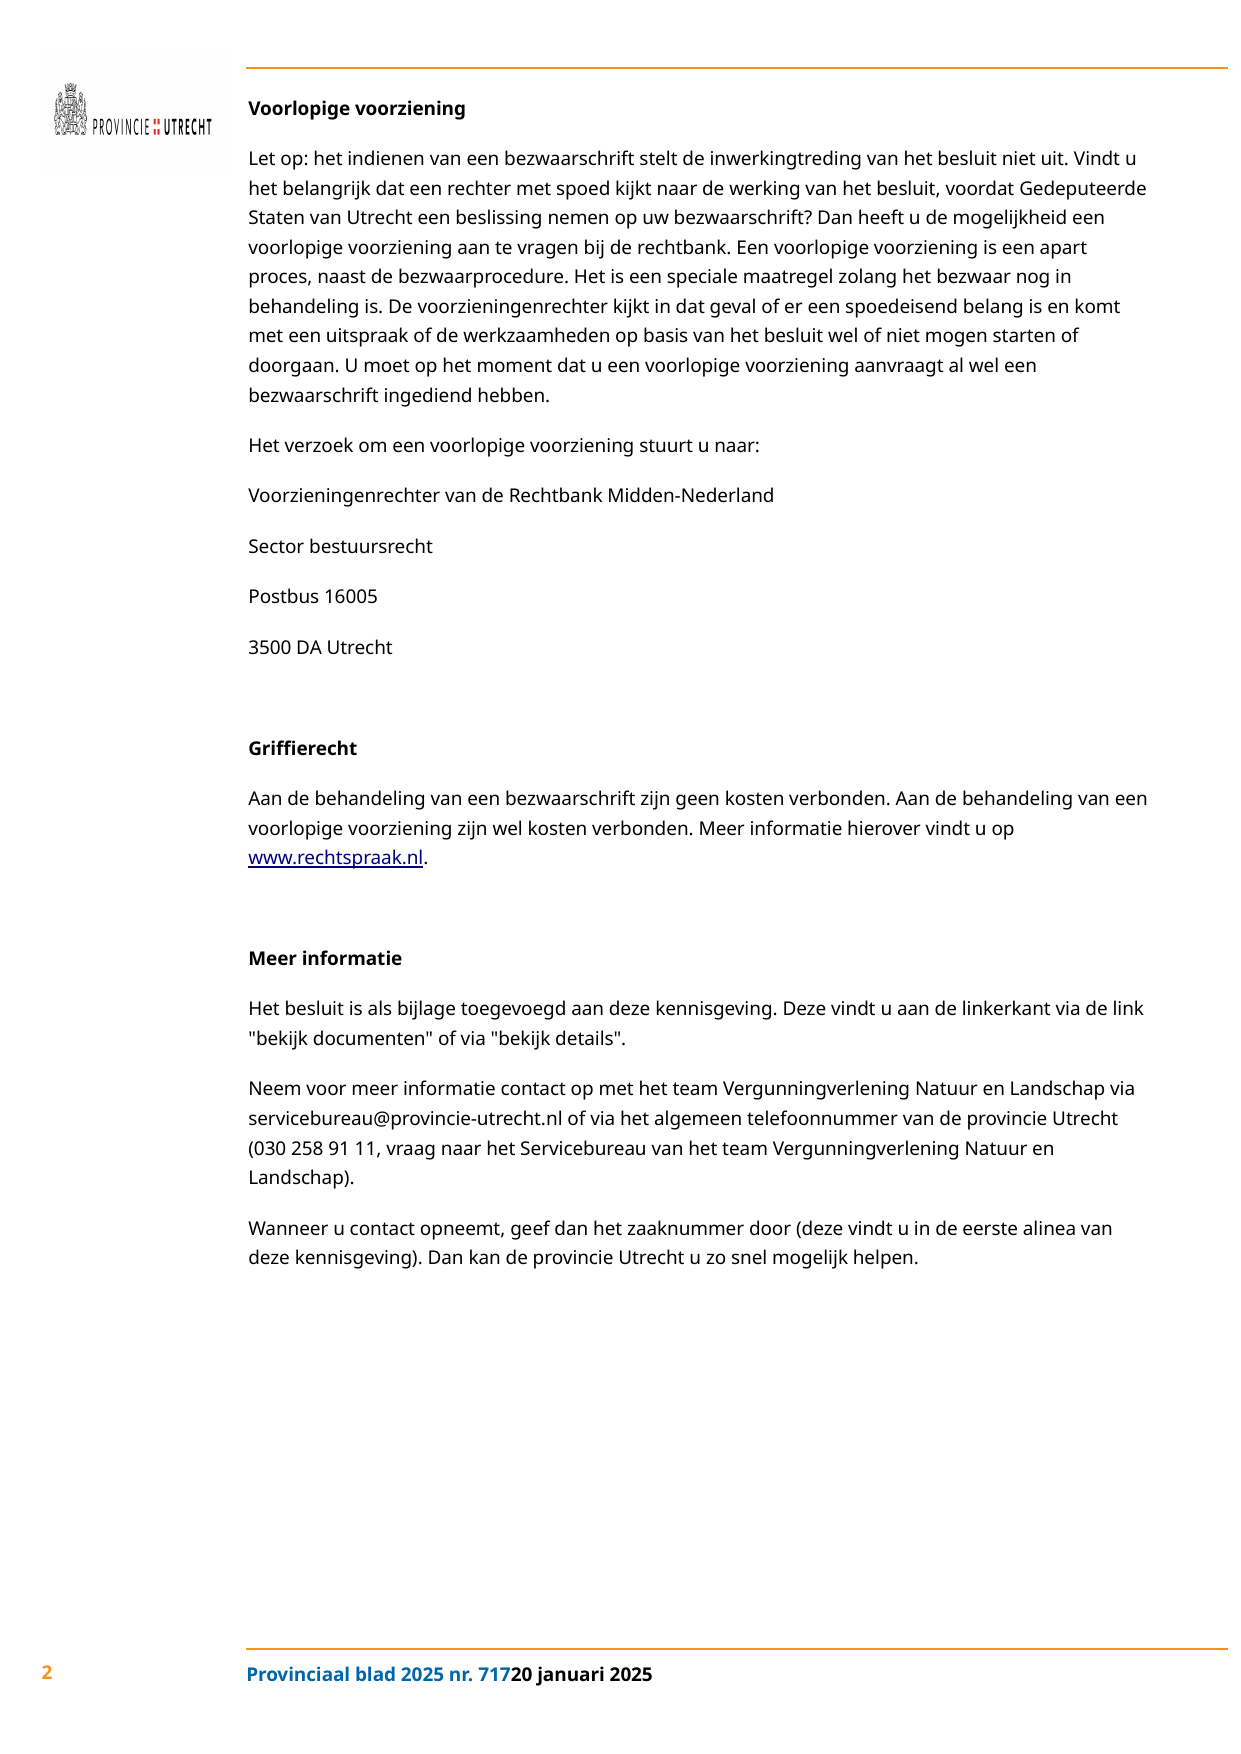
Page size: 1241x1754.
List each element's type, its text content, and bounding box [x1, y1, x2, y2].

text Voorlopige voorziening [248, 95, 1152, 121]
text Aan de behandeling van een bezwaarschrift zijn geen kosten verbonden. Aan de behandeling van een voorlopige voorziening zijn wel kosten verbonden. Meer informatie hierover vindt u op www.rechtspraak.nl. [248, 785, 1152, 870]
text Meer informatie [248, 945, 1152, 971]
text Wanneer u contact opneemt, geef dan het zaaknummer door (deze vindt u in de eerste alinea van deze kennisgeving). Dan kan de provincie Utrecht u zo snel mogelijk helpen. [248, 1215, 1152, 1270]
text Voorzieningenrechter van de Rechtbank Midden-Nederland [248, 483, 1152, 508]
text Sector bestuursrecht [248, 533, 1152, 559]
text Het verzoek om een voorlopige voorziening stuurt u naar: [248, 432, 1152, 458]
text Het besluit is als bijlage toegevoegd aan deze kennisgeving. Deze vindt u aan de linkerkant via de link "bekijk documenten" of via "bekijk details". [248, 996, 1152, 1051]
text 3500 DA Utrecht [248, 634, 1152, 660]
text Neem voor meer informatie contact op met het team Vergunningverlening Natuur en Landschap via servicebureau@provincie-utrecht.nl of via het algemeen telefoonnummer van de provincie Utrecht (030 258 91 11, vraag naar het Servicebureau van het team Vergunningverlening Natuur en Landschap). [248, 1076, 1152, 1190]
text Postbus 16005 [248, 583, 1152, 609]
picture [41, 47, 231, 172]
text Let op: het indienen van een bezwaarschrift stelt de inwerkingtreding van het besluit niet uit. Vindt u het belangrijk dat een rechter met spoed kijkt naar de werking van het besluit, voordat Gedeputeerde Staten van Utrecht een beslissing nemen op uw bezwaarschrift? Dan heeft u de mogelijkheid een voorlopige voorziening aan te vragen bij de rechtbank. Een voorlopige voorziening is een apart proces, naast de bezwaarprocedure. Het is een speciale maatregel zolang het bezwaar nog in behandeling is. De voorzieningenrechter kijkt in dat geval of er een spoedeisend belang is en komt met een uitspraak of de werkzaamheden op basis van het besluit wel of niet mogen starten of doorgaan. U moet op het moment dat u een voorlopige voorziening aanvraagt al wel een bezwaarschrift ingediend hebben. [248, 145, 1152, 408]
text Griffierecht [248, 735, 1152, 761]
